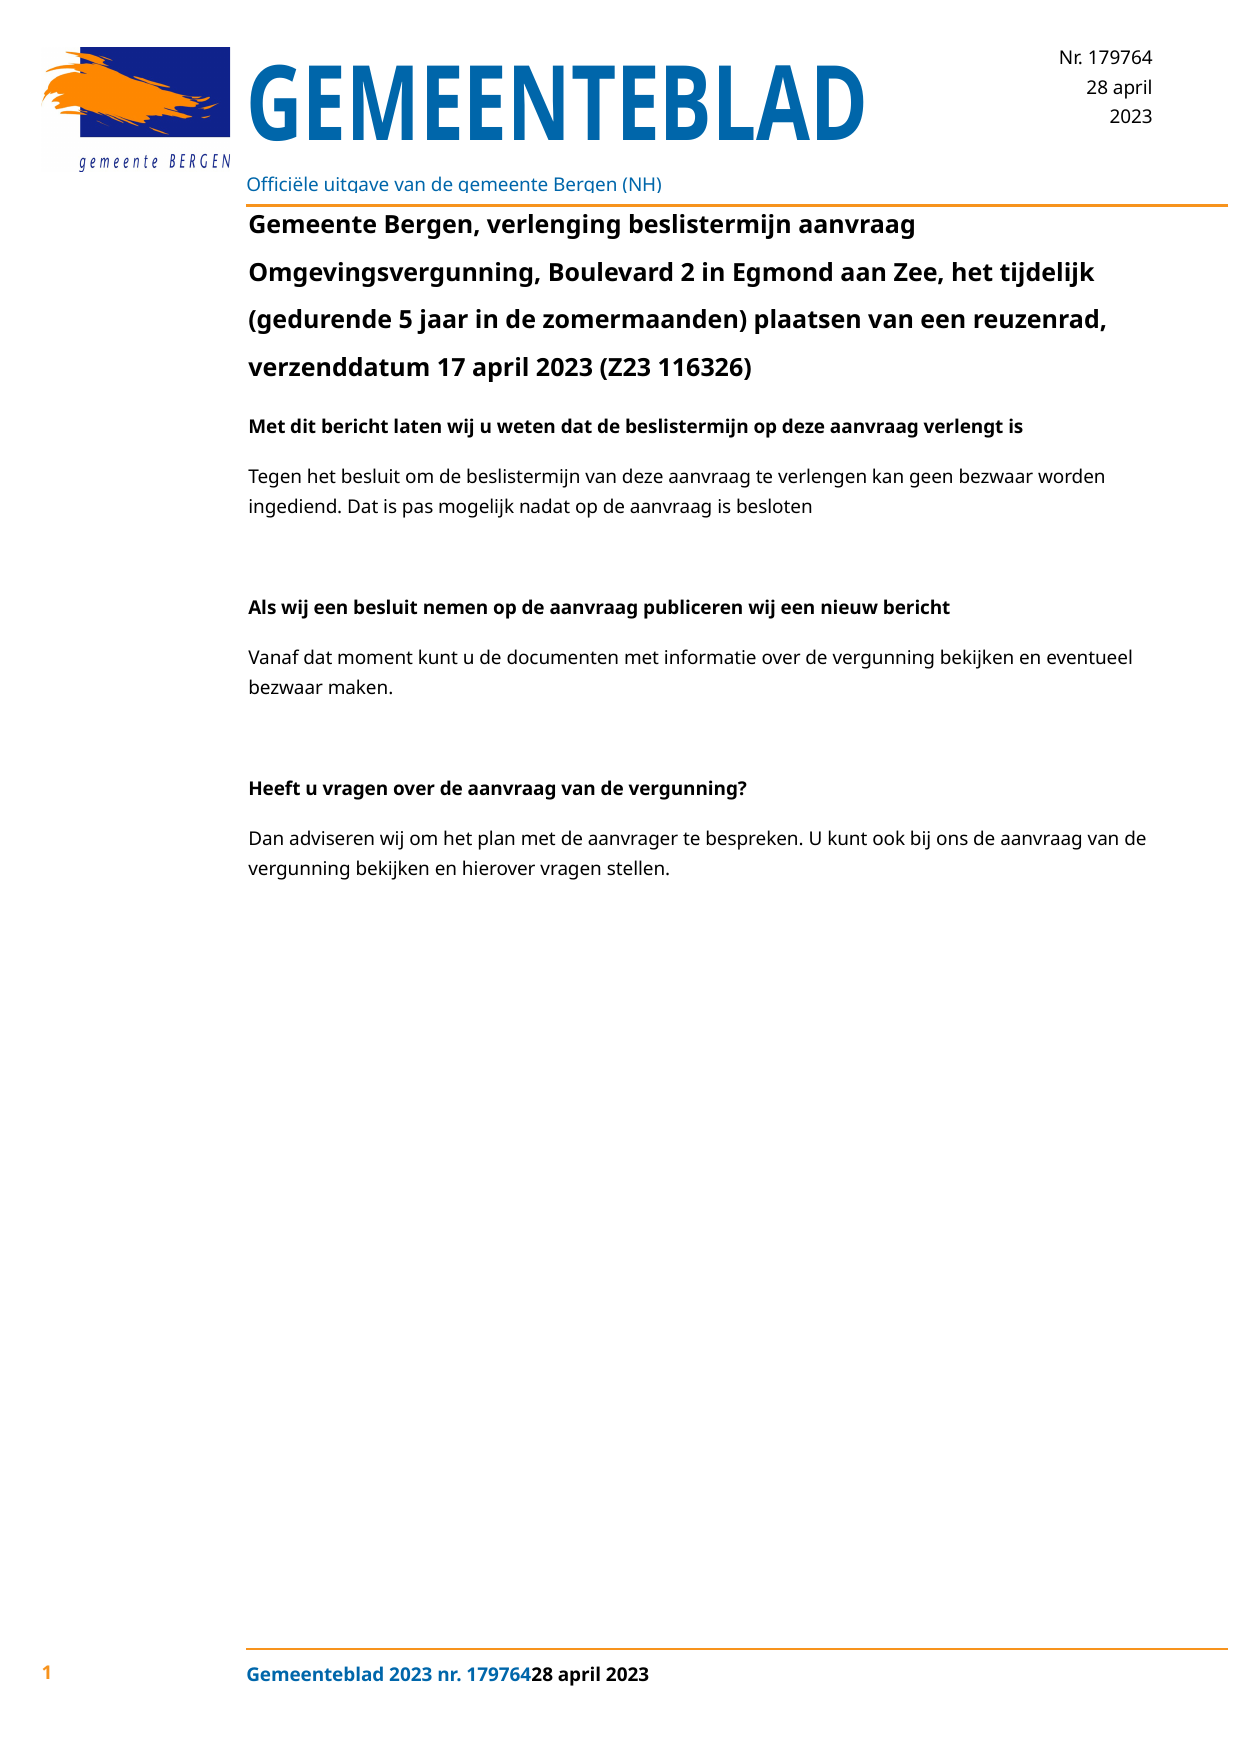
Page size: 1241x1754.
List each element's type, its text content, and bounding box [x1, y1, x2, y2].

text Vanaf dat moment kunt u de documenten met informatie over de vergunning bekijken en eventueel bezwaar maken. [248, 644, 1152, 700]
text Gemeente Bergen, verlenging beslistermijn aanvraag Omgevingsvergunning, Boulevard 2 in Egmond aan Zee, het tijdelijk (gedurende 5 jaar in de zomermaanden) plaatsen van een reuzenrad, verzenddatum 17 april 2023 (Z23 116326) [248, 207, 1152, 384]
text Dan adviseren wij om het plan met de aanvrager te bespreken. U kunt ook bij ons de aanvraag van de vergunning bekijken en hierover vragen stellen. [248, 825, 1152, 881]
picture [41, 47, 231, 172]
text Met dit bericht laten wij u weten dat de beslistermijn op deze aanvraag verlengt is [248, 413, 1152, 439]
text Als wij een besluit nemen op de aanvraag publiceren wij een nieuw bericht [248, 594, 1152, 620]
text Heeft u vragen over de aanvraag van de vergunning? [248, 775, 1152, 801]
text Tegen het besluit om de beslistermijn van deze aanvraag te verlengen kan geen bezwaar worden ingediend. Dat is pas mogelijk nadat op de aanvraag is besloten [248, 463, 1152, 519]
